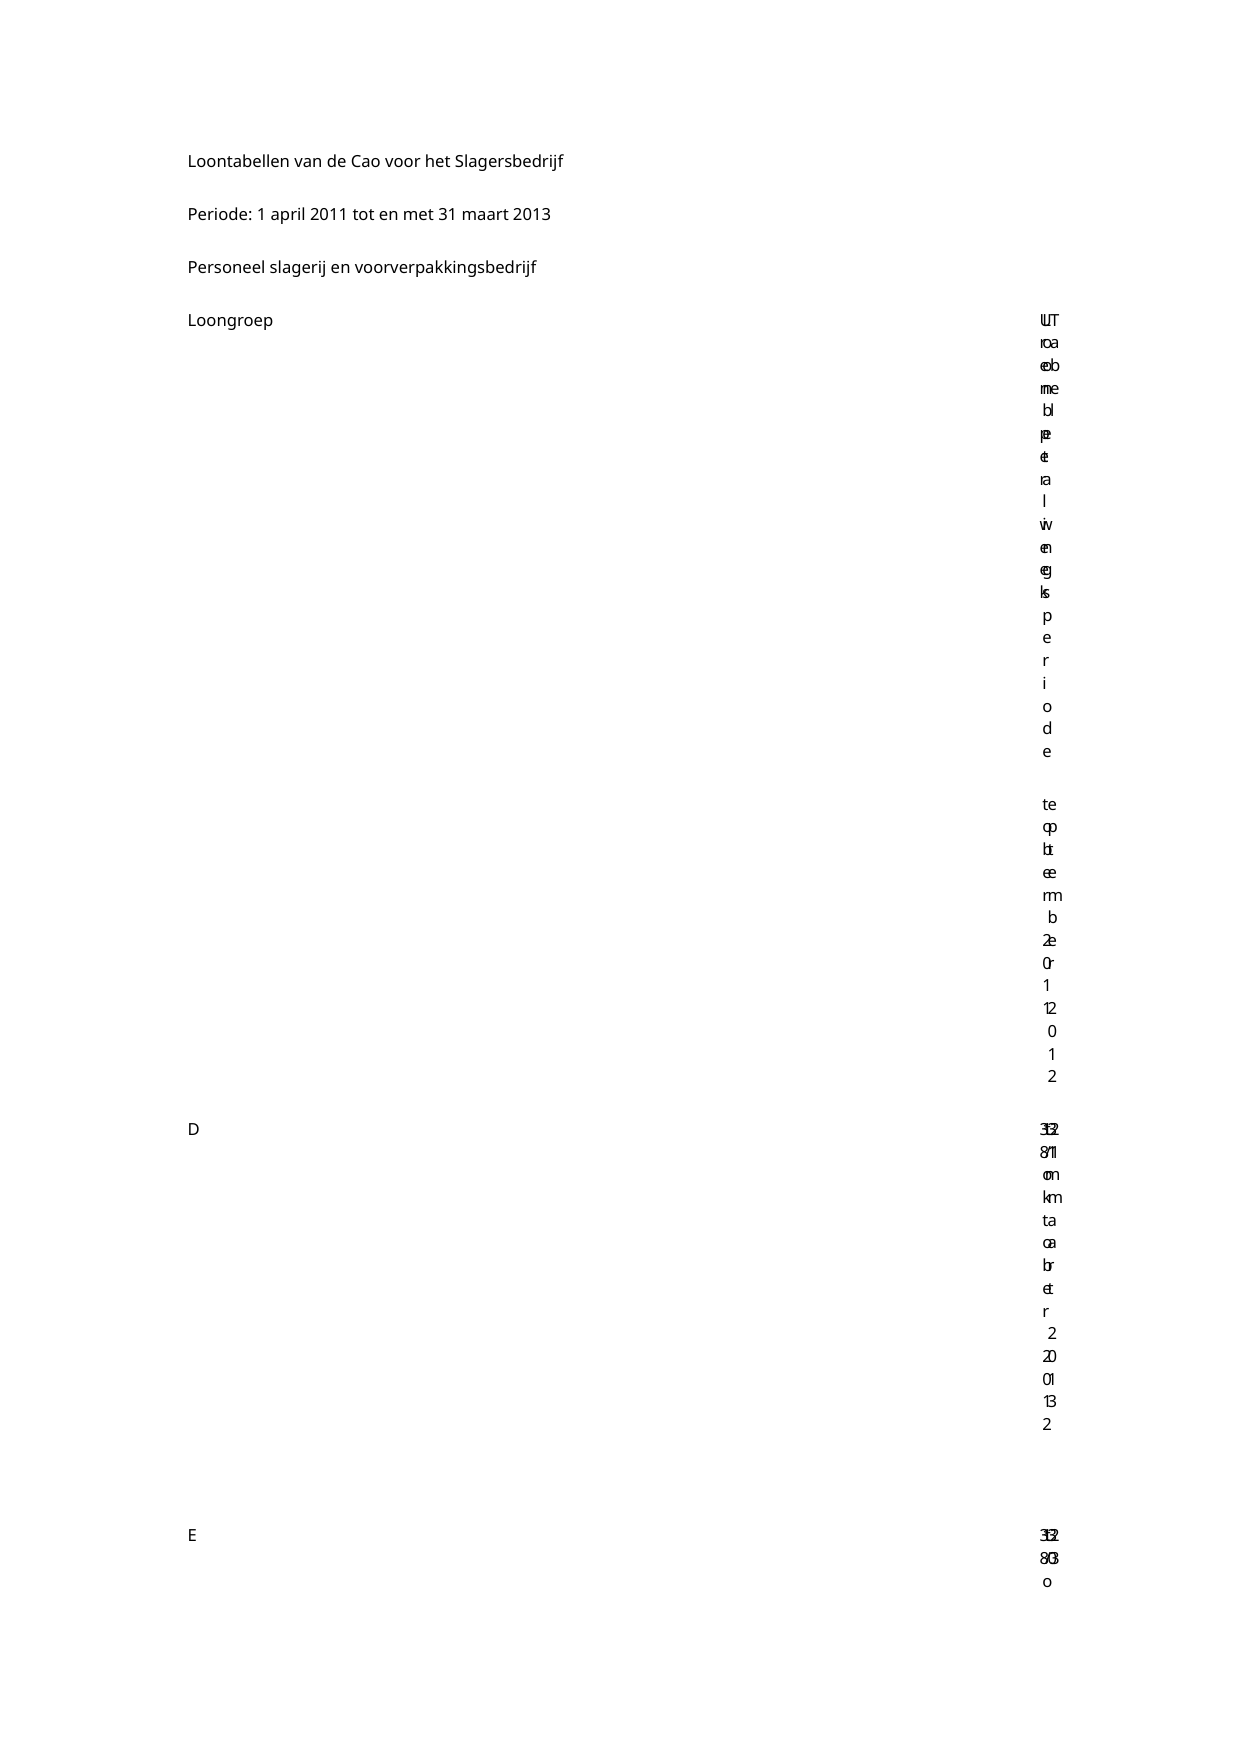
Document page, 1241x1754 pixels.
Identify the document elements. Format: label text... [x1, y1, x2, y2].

table_cell D [188, 1118, 1039, 1465]
table_cell [188, 1465, 1039, 1524]
table_header Loontabellen van de Cao voor het Slagersbedrijf Periode: 1 april 2011 tot en met 31 maart 2013 Personeel slagerij en voorverpakkingsbedrijf [188, 150, 1053, 308]
table_cell [188, 792, 1039, 1117]
table_cell E [188, 1524, 1039, 1599]
table_cell Loongroep [188, 308, 1039, 792]
